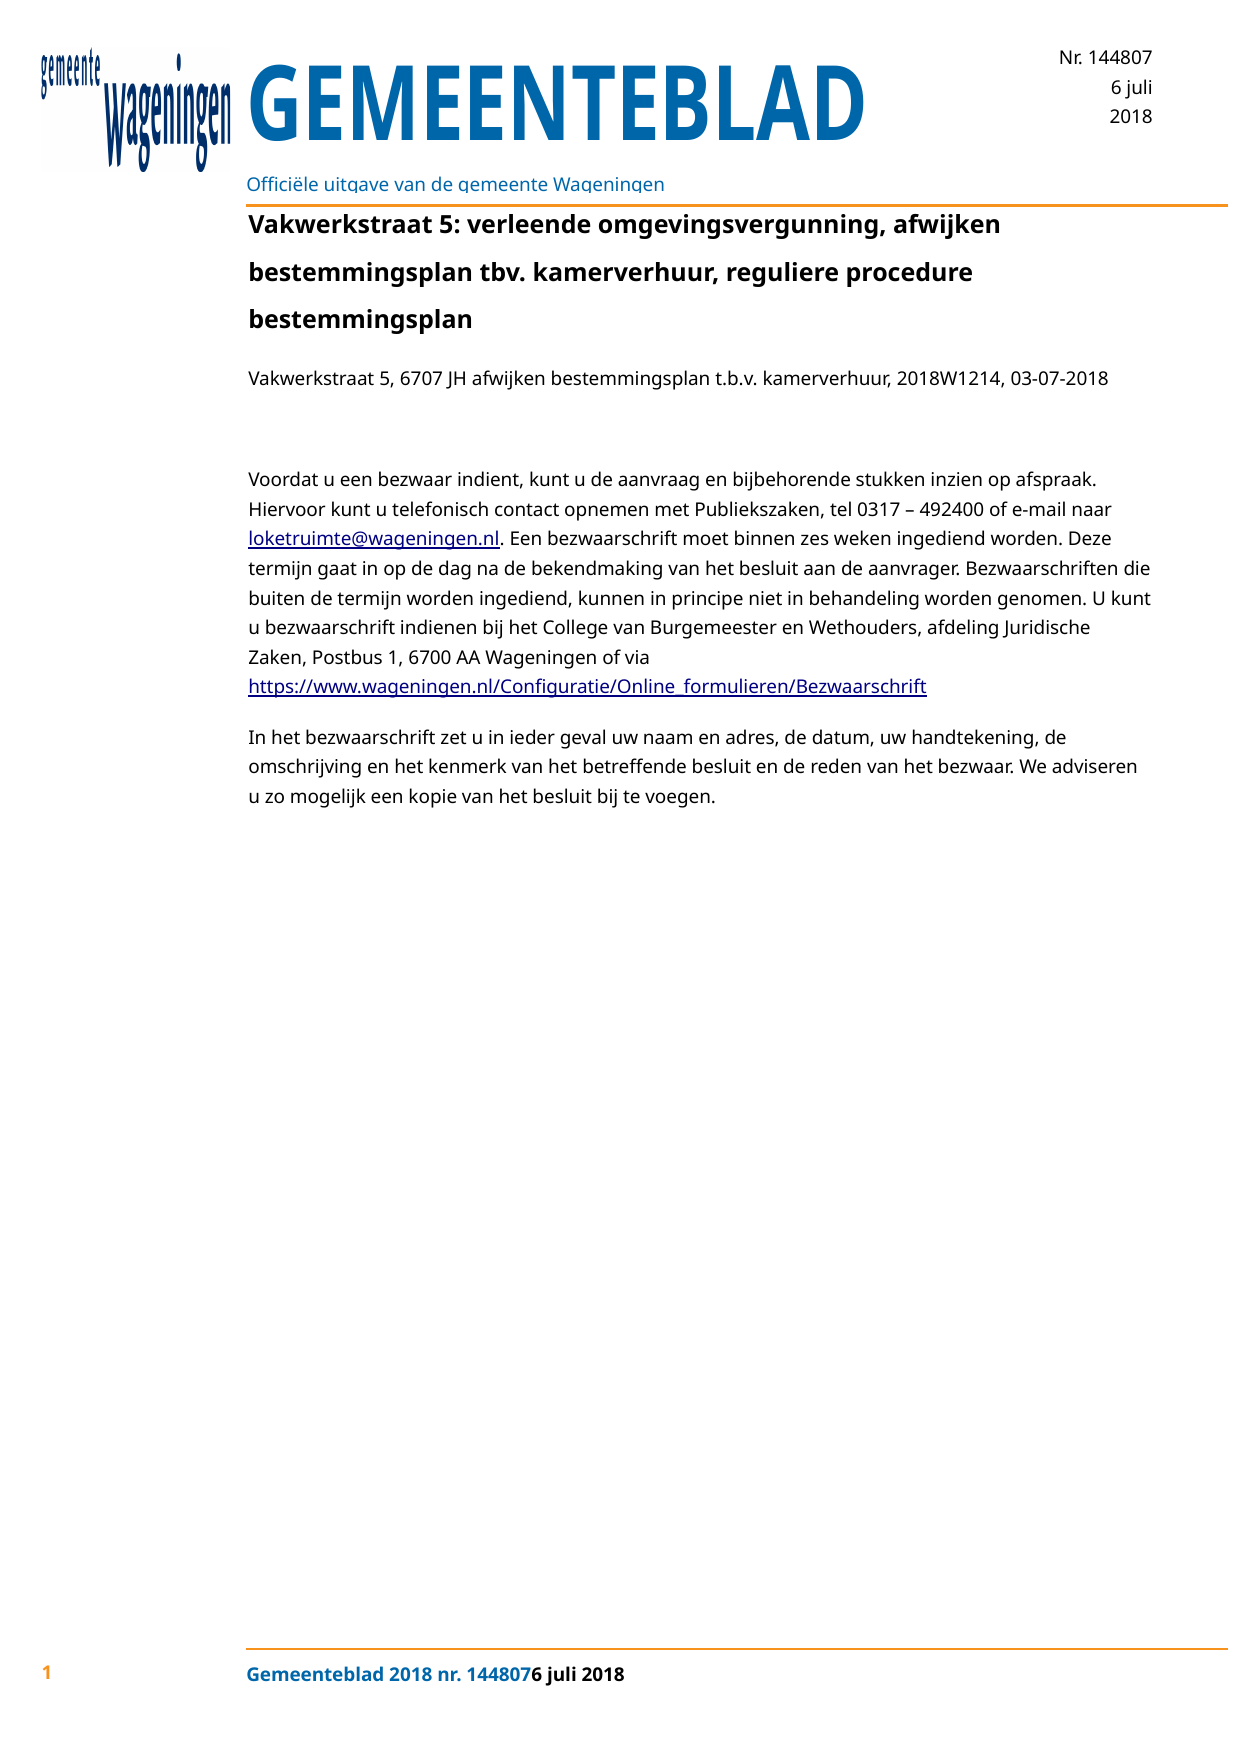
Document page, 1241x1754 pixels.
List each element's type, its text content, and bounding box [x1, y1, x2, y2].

text Voordat u een bezwaar indient, kunt u de aanvraag en bijbehorende stukken inzien op afspraak. Hiervoor kunt u telefonisch contact opnemen met Publiekszaken, tel 0317 – 492400 of e-mail naar loketruimte@wageningen.nl. Een bezwaarschrift moet binnen zes weken ingediend worden. Deze termijn gaat in op de dag na de bekendmaking van het besluit aan de aanvrager. Bezwaarschriften die buiten de termijn worden ingediend, kunnen in principe niet in behandeling worden genomen. U kunt u bezwaarschrift indienen bij het College van Burgemeester en Wethouders, afdeling Juridische Zaken, Postbus 1, 6700 AA Wageningen of via https://www.wageningen.nl/Configuratie/Online_formulieren/Bezwaarschrift [248, 466, 1152, 699]
text In het bezwaarschrift zet u in ieder geval uw naam en adres, de datum, uw handtekening, de omschrijving en het kenmerk van het betreffende besluit en de reden van het bezwaar. We adviseren u zo mogelijk een kopie van het besluit bij te voegen. [248, 724, 1152, 809]
text Vakwerkstraat 5, 6707 JH afwijken bestemmingsplan t.b.v. kamerverhuur, 2018W1214, 03-07-2018 [248, 366, 1152, 391]
text Vakwerkstraat 5: verleende omgevingsvergunning, afwijken bestemmingsplan tbv. kamerverhuur, reguliere procedure bestemmingsplan [248, 207, 1152, 336]
picture [41, 47, 231, 172]
